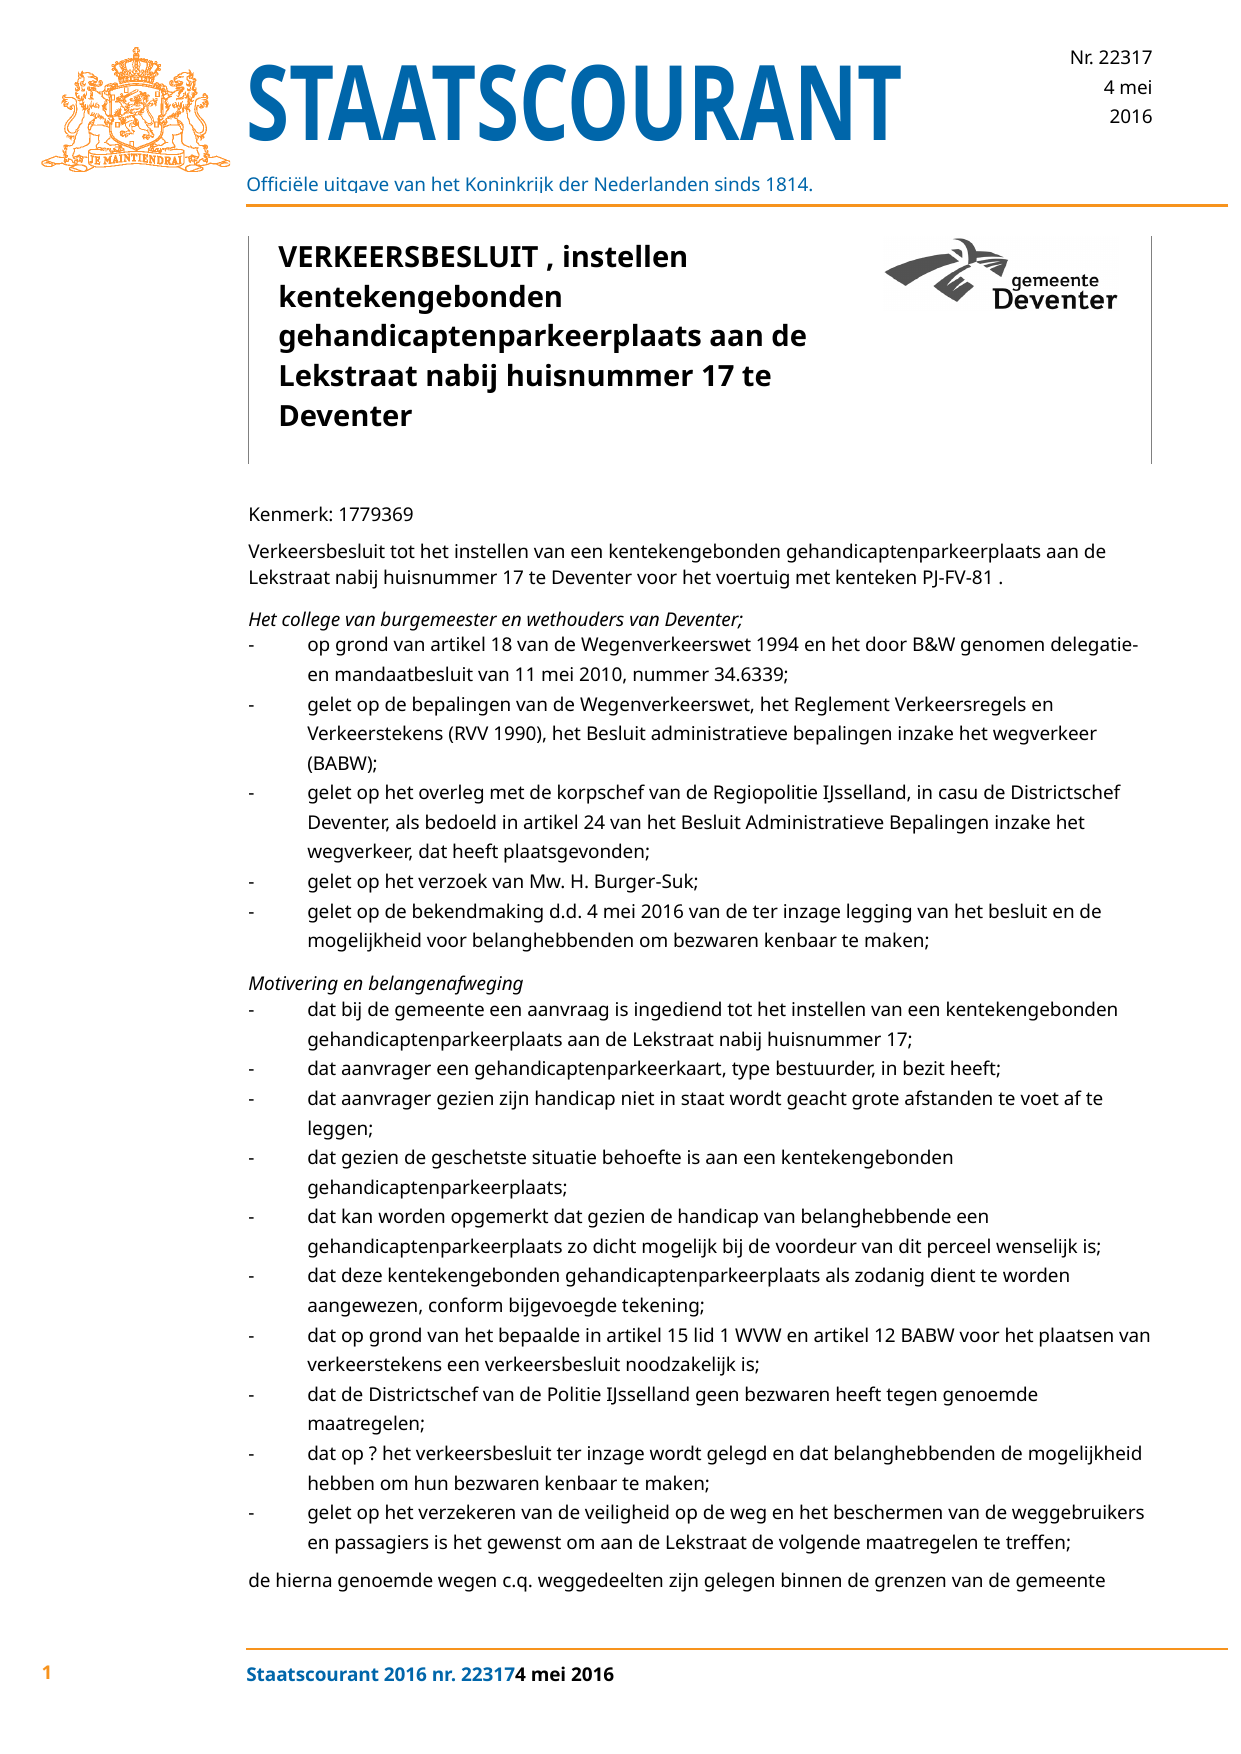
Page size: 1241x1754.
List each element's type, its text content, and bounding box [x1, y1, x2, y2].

list gelet op het overleg met de korpschef van de Regiopolitie IJsselland, in casu de Districtschef Deventer, als bedoeld in artikel 24 van het Besluit Administratieve Bepalingen inzake het wegverkeer, dat heeft plaatsgevonden; [248, 779, 1152, 864]
table_header [850, 236, 1151, 464]
picture [41, 47, 231, 172]
list dat deze kentekengebonden gehandicaptenparkeerplaats als zodanig dient te worden aangewezen, conform bijgevoegde tekening; [248, 1263, 1152, 1318]
list dat kan worden opgemerkt dat gezien de handicap van belanghebbende een gehandicaptenparkeerplaats zo dicht mogelijk bij de voordeur van dit perceel wenselijk is; [248, 1203, 1152, 1259]
text Motivering en belangenafweging [248, 971, 1152, 996]
list dat gezien de geschetste situatie behoefte is aan een kentekengebonden gehandicaptenparkeerplaats; [248, 1144, 1152, 1199]
list gelet op het verzekeren van de veiligheid op de weg en het beschermen van de weggebruikers en passagiers is het gewenst om aan de Lekstraat de volgende maatregelen te treffen; [248, 1499, 1152, 1554]
list gelet op het verzoek van Mw. H. Burger-Suk; [248, 868, 1152, 894]
list op grond van artikel 18 van de Wegenverkeerswet 1994 en het door B&W genomen delegatie- en mandaatbesluit van 11 mei 2010, nummer 34.6339; [248, 632, 1152, 687]
text Het college van burgemeester en wethouders van Deventer; [248, 606, 1152, 632]
text Kenmerk: 1779369 [248, 502, 1152, 527]
list dat aanvrager een gehandicaptenparkeerkaart, type bestuurder, in bezit heeft; [248, 1056, 1152, 1081]
text Verkeersbesluit tot het instellen van een kentekengebonden gehandicaptenparkeerplaats aan de Lekstraat nabij huisnummer 17 te Deventer voor het voertuig met kenteken PJ-FV-81 . [248, 538, 1152, 590]
table_header VERKEERSBESLUIT , instellen kentekengebonden gehandicaptenparkeerplaats aan de Lekstraat nabij huisnummer 17 te Deventer [249, 236, 850, 464]
list dat aanvrager gezien zijn handicap niet in staat wordt geacht grote afstanden te voet af te leggen; [248, 1085, 1152, 1140]
text de hierna genoemde wegen c.q. weggedeelten zijn gelegen binnen de grenzen van de gemeente [248, 1567, 1152, 1592]
list dat op ? het verkeersbesluit ter inzage wordt gelegd en dat belanghebbenden de mogelijkheid hebben om hun bezwaren kenbaar te maken; [248, 1440, 1152, 1495]
list dat bij de gemeente een aanvraag is ingediend tot het instellen van een kentekengebonden gehandicaptenparkeerplaats aan de Lekstraat nabij huisnummer 17; [248, 996, 1152, 1052]
list gelet op de bepalingen van de Wegenverkeerswet, het Reglement Verkeersregels en Verkeerstekens (RVV 1990), het Besluit administratieve bepalingen inzake het wegverkeer (BABW); [248, 691, 1152, 776]
picture [882, 236, 1119, 311]
list dat de Districtschef van de Politie IJsselland geen bezwaren heeft tegen genoemde maatregelen; [248, 1381, 1152, 1436]
list gelet op de bekendmaking d.d. 4 mei 2016 van de ter inzage legging van het besluit en de mogelijkheid voor belanghebbenden om bezwaren kenbaar te maken; [248, 898, 1152, 953]
list dat op grond van het bepaalde in artikel 15 lid 1 WVW en artikel 12 BABW voor het plaatsen van verkeerstekens een verkeersbesluit noodzakelijk is; [248, 1322, 1152, 1377]
